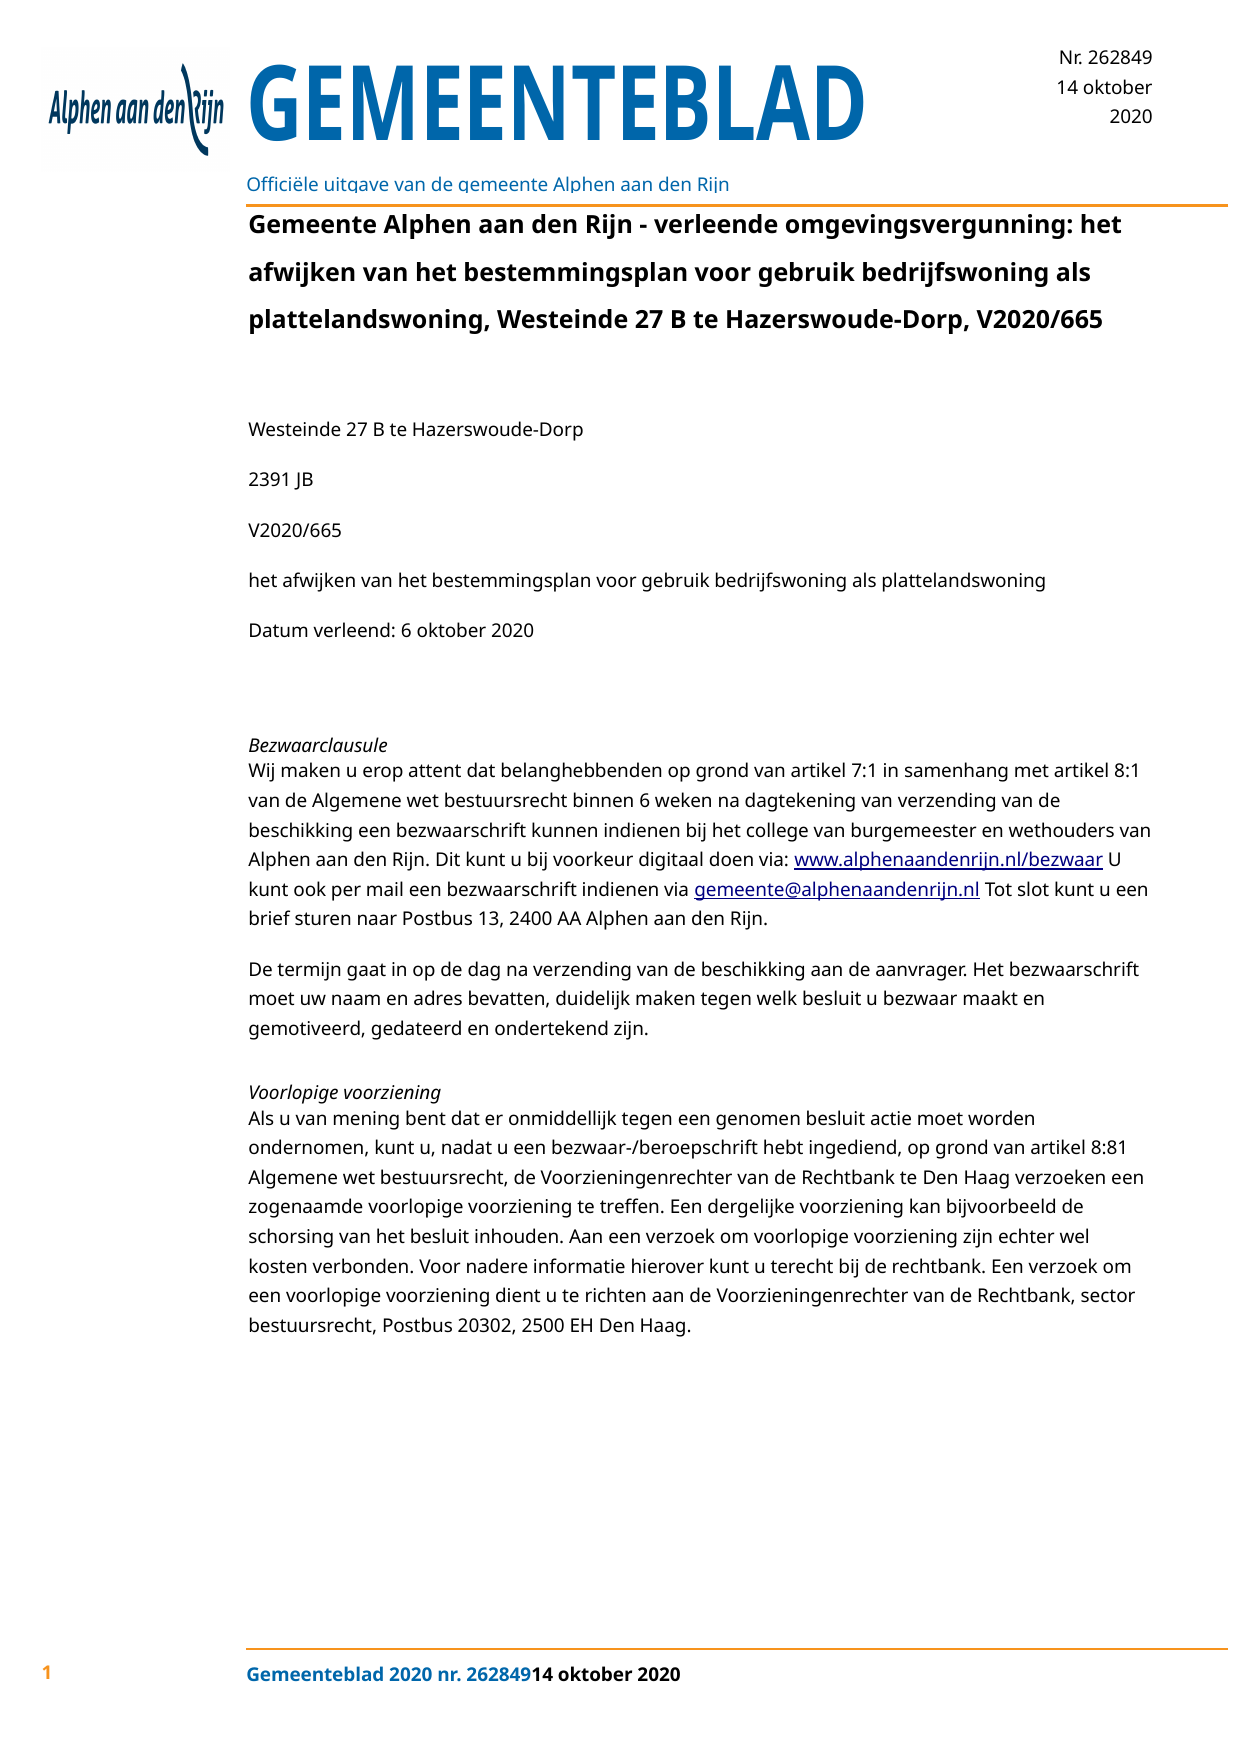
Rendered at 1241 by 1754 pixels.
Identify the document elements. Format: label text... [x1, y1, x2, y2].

text Westeinde 27 B te Hazerswoude-Dorp [248, 416, 1152, 442]
text Datum verleend: 6 oktober 2020 [248, 618, 1152, 643]
text Als u van mening bent dat er onmiddellijk tegen een genomen besluit actie moet worden ondernomen, kunt u, nadat u een bezwaar-/beroepschrift hebt ingediend, op grond van artikel 8:81 Algemene wet bestuursrecht, de Voorzieningenrechter van de Rechtbank te Den Haag verzoeken een zogenaamde voorlopige voorziening te treffen. Een dergelijke voorziening kan bijvoorbeeld de schorsing van het besluit inhouden. Aan een verzoek om voorlopige voorziening zijn echter wel kosten verbonden. Voor nadere informatie hierover kunt u terecht bij de rechtbank. Een verzoek om een voorlopige voorziening dient u te richten aan de Voorzieningenrechter van de Rechtbank, sector bestuursrecht, Postbus 20302, 2500 EH Den Haag. [248, 1105, 1152, 1338]
text Wij maken u erop attent dat belanghebbenden op grond van artikel 7:1 in samenhang met artikel 8:1 van de Algemene wet bestuursrecht binnen 6 weken na dagtekening van verzending van de beschikking een bezwaarschrift kunnen indienen bij het college van burgemeester en wethouders van Alphen aan den Rijn. Dit kunt u bij voorkeur digitaal doen via: www.alphenaandenrijn.nl/bezwaar U kunt ook per mail een bezwaarschrift indienen via gemeente@alphenaandenrijn.nl Tot slot kunt u een brief sturen naar Postbus 13, 2400 AA Alphen aan den Rijn. [248, 758, 1152, 931]
picture [41, 47, 231, 172]
text V2020/665 [248, 517, 1152, 542]
text De termijn gaat in op de dag na verzending van de beschikking aan de aanvrager. Het bezwaarschrift moet uw naam en adres bevatten, duidelijk maken tegen welk besluit u bezwaar maakt en gemotiveerd, gedateerd en ondertekend zijn. [248, 956, 1152, 1041]
text 2391 JB [248, 466, 1152, 492]
text het afwijken van het bestemmingsplan voor gebruik bedrijfswoning als plattelandswoning [248, 567, 1152, 593]
text Voorlopige voorziening [248, 1079, 1152, 1105]
text Gemeente Alphen aan den Rijn - verleende omgevingsvergunning: het afwijken van het bestemmingsplan voor gebruik bedrijfswoning als plattelandswoning, Westeinde 27 B te Hazerswoude-Dorp, V2020/665 [248, 207, 1152, 336]
text Bezwaarclausule [248, 732, 1152, 758]
